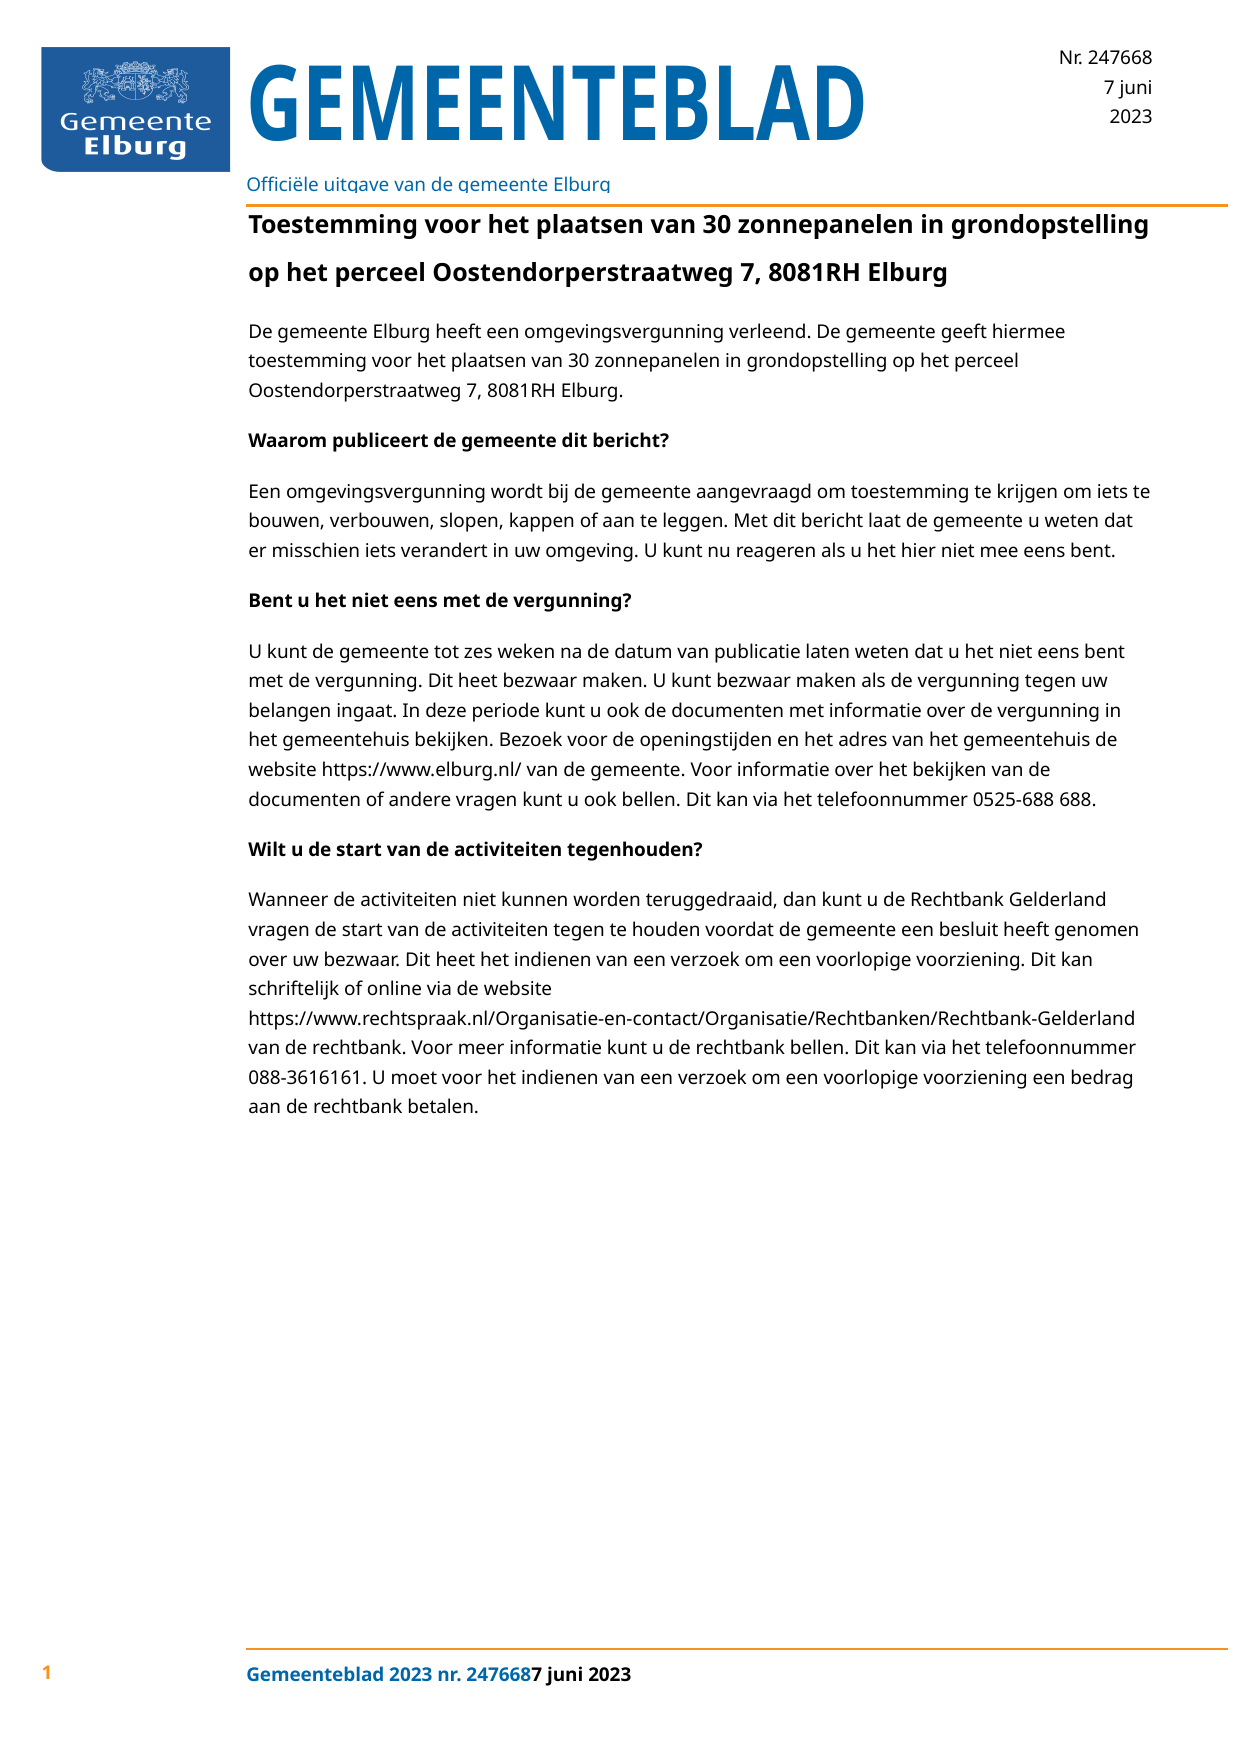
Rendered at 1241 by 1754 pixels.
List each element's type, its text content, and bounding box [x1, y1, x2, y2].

text De gemeente Elburg heeft een omgevingsvergunning verleend. De gemeente geeft hiermee toestemming voor het plaatsen van 30 zonnepanelen in grondopstelling op het perceel Oostendorperstraatweg 7, 8081RH Elburg. [248, 318, 1152, 403]
text Toestemming voor het plaatsen van 30 zonnepanelen in grondopstelling op het perceel Oostendorperstraatweg 7, 8081RH Elburg [248, 207, 1152, 288]
text Wilt u de start van de activiteiten tegenhouden? [248, 836, 1152, 862]
text U kunt de gemeente tot zes weken na de datum van publicatie laten weten dat u het niet eens bent met de vergunning. Dit heet bezwaar maken. U kunt bezwaar maken als de vergunning tegen uw belangen ingaat. In deze periode kunt u ook de documenten met informatie over de vergunning in het gemeentehuis bekijken. Bezoek voor de openingstijden en het adres van het gemeentehuis de website https://www.elburg.nl/ van de gemeente. Voor informatie over het bekijken van de documenten of andere vragen kunt u ook bellen. Dit kan via het telefoonnummer 0525-688 688. [248, 638, 1152, 812]
text Bent u het niet eens met de vergunning? [248, 587, 1152, 613]
text Een omgevingsvergunning wordt bij de gemeente aangevraagd om toestemming te krijgen om iets te bouwen, verbouwen, slopen, kappen of aan te leggen. Met dit bericht laat de gemeente u weten dat er misschien iets verandert in uw omgeving. U kunt nu reageren als u het hier niet mee eens bent. [248, 478, 1152, 563]
text Wanneer de activiteiten niet kunnen worden teruggedraaid, dan kunt u de Rechtbank Gelderland vragen de start van de activiteiten tegen te houden voordat de gemeente een besluit heeft genomen over uw bezwaar. Dit heet het indienen van een verzoek om een voorlopige voorziening. Dit kan schriftelijk of online via de website https://www.rechtspraak.nl/Organisatie-en-contact/Organisatie/Rechtbanken/Rechtbank-Gelderland van de rechtbank. Voor meer informatie kunt u de rechtbank bellen. Dit kan via het telefoonnummer 088-3616161. U moet voor het indienen van een verzoek om een voorlopige voorziening een bedrag aan de rechtbank betalen. [248, 887, 1152, 1119]
text Waarom publiceert de gemeente dit bericht? [248, 427, 1152, 453]
picture [41, 47, 231, 172]
